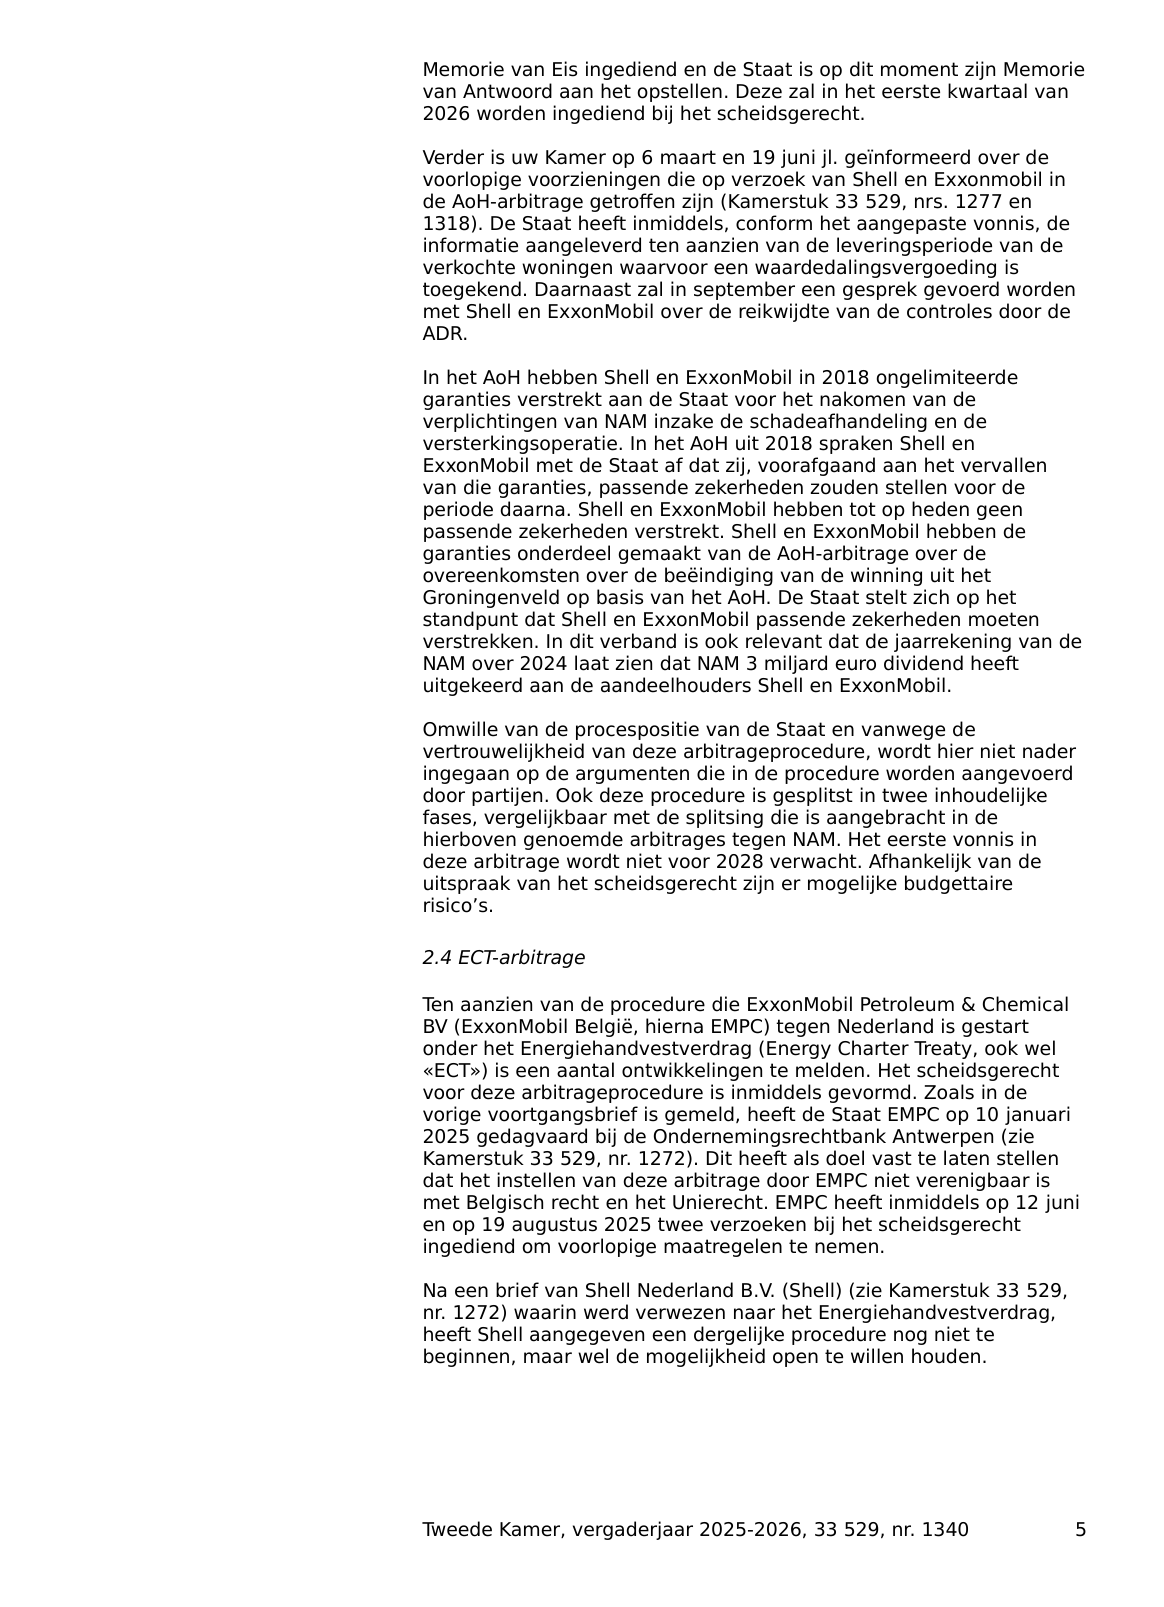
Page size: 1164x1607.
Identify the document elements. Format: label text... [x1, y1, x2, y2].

text Ten aanzien van de procedure die ExxonMobil Petroleum & Chemical BV (ExxonMobil België, hierna EMPC) tegen Nederland is gestart onder het Energiehandvestverdrag (Energy Charter Treaty, ook wel «ECT») is een aantal ontwikkelingen te melden. Het scheidsgerecht voor deze arbitrageprocedure is inmiddels gevormd. Zoals in de vorige voortgangsbrief is gemeld, heeft de Staat EMPC op 10 januari 2025 gedagvaard bij de Ondernemingsrechtbank Antwerpen (zie Kamerstuk 33 529, nr. 1272). Dit heeft als doel vast te laten stellen dat het instellen van deze arbitrage door EMPC niet verenigbaar is met Belgisch recht en het Unierecht. EMPC heeft inmiddels op 12 juni en op 19 augustus 2025 twee verzoeken bij het scheidsgerecht ingediend om voorlopige maatregelen te nemen. [422, 994, 1087, 1258]
subtitle 2.4 ECT-arbitrage [422, 947, 1087, 969]
text In het AoH hebben Shell en ExxonMobil in 2018 ongelimiteerde garanties verstrekt aan de Staat voor het nakomen van de verplichtingen van NAM inzake de schadeafhandeling en de versterkingsoperatie. In het AoH uit 2018 spraken Shell en ExxonMobil met de Staat af dat zij, voorafgaand aan het vervallen van die garanties, passende zekerheden zouden stellen voor de periode daarna. Shell en ExxonMobil hebben tot op heden geen passende zekerheden verstrekt. Shell en ExxonMobil hebben de garanties onderdeel gemaakt van de AoH-arbitrage over de overeenkomsten over de beëindiging van de winning uit het Groningenveld op basis van het AoH. De Staat stelt zich op het standpunt dat Shell en ExxonMobil passende zekerheden moeten verstrekken. In dit verband is ook relevant dat de jaarrekening van de NAM over 2024 laat zien dat NAM 3 miljard euro dividend heeft uitgekeerd aan de aandeelhouders Shell en ExxonMobil. [422, 367, 1087, 697]
text Omwille van de procespositie van de Staat en vanwege de vertrouwelijkheid van deze arbitrageprocedure, wordt hier niet nader ingegaan op de argumenten die in de procedure worden aangevoerd door partijen. Ook deze procedure is gesplitst in twee inhoudelijke fases, vergelijkbaar met de splitsing die is aangebracht in de hierboven genoemde arbitrages tegen NAM. Het eerste vonnis in deze arbitrage wordt niet voor 2028 verwacht. Afhankelijk van de uitspraak van het scheidsgerecht zijn er mogelijke budgettaire risico’s. [422, 719, 1087, 917]
text Memorie van Eis ingediend en de Staat is op dit moment zijn Memorie van Antwoord aan het opstellen. Deze zal in het eerste kwartaal van 2026 worden ingediend bij het scheidsgerecht. [422, 59, 1087, 125]
text Verder is uw Kamer op 6 maart en 19 juni jl. geïnformeerd over de voorlopige voorzieningen die op verzoek van Shell en Exxonmobil in de AoH-arbitrage getroffen zijn (Kamerstuk 33 529, nrs. 1277 en 1318). De Staat heeft inmiddels, conform het aangepaste vonnis, de informatie aangeleverd ten aanzien van de leveringsperiode van de verkochte woningen waarvoor een waardedalingsvergoeding is toegekend. Daarnaast zal in september een gesprek gevoerd worden met Shell en ExxonMobil over de reikwijdte van de controles door de ADR. [422, 147, 1087, 345]
text Na een brief van Shell Nederland B.V. (Shell) (zie Kamerstuk 33 529, nr. 1272) waarin werd verwezen naar het Energiehandvestverdrag, heeft Shell aangegeven een dergelijke procedure nog niet te beginnen, maar wel de mogelijkheid open te willen houden. [422, 1280, 1087, 1368]
